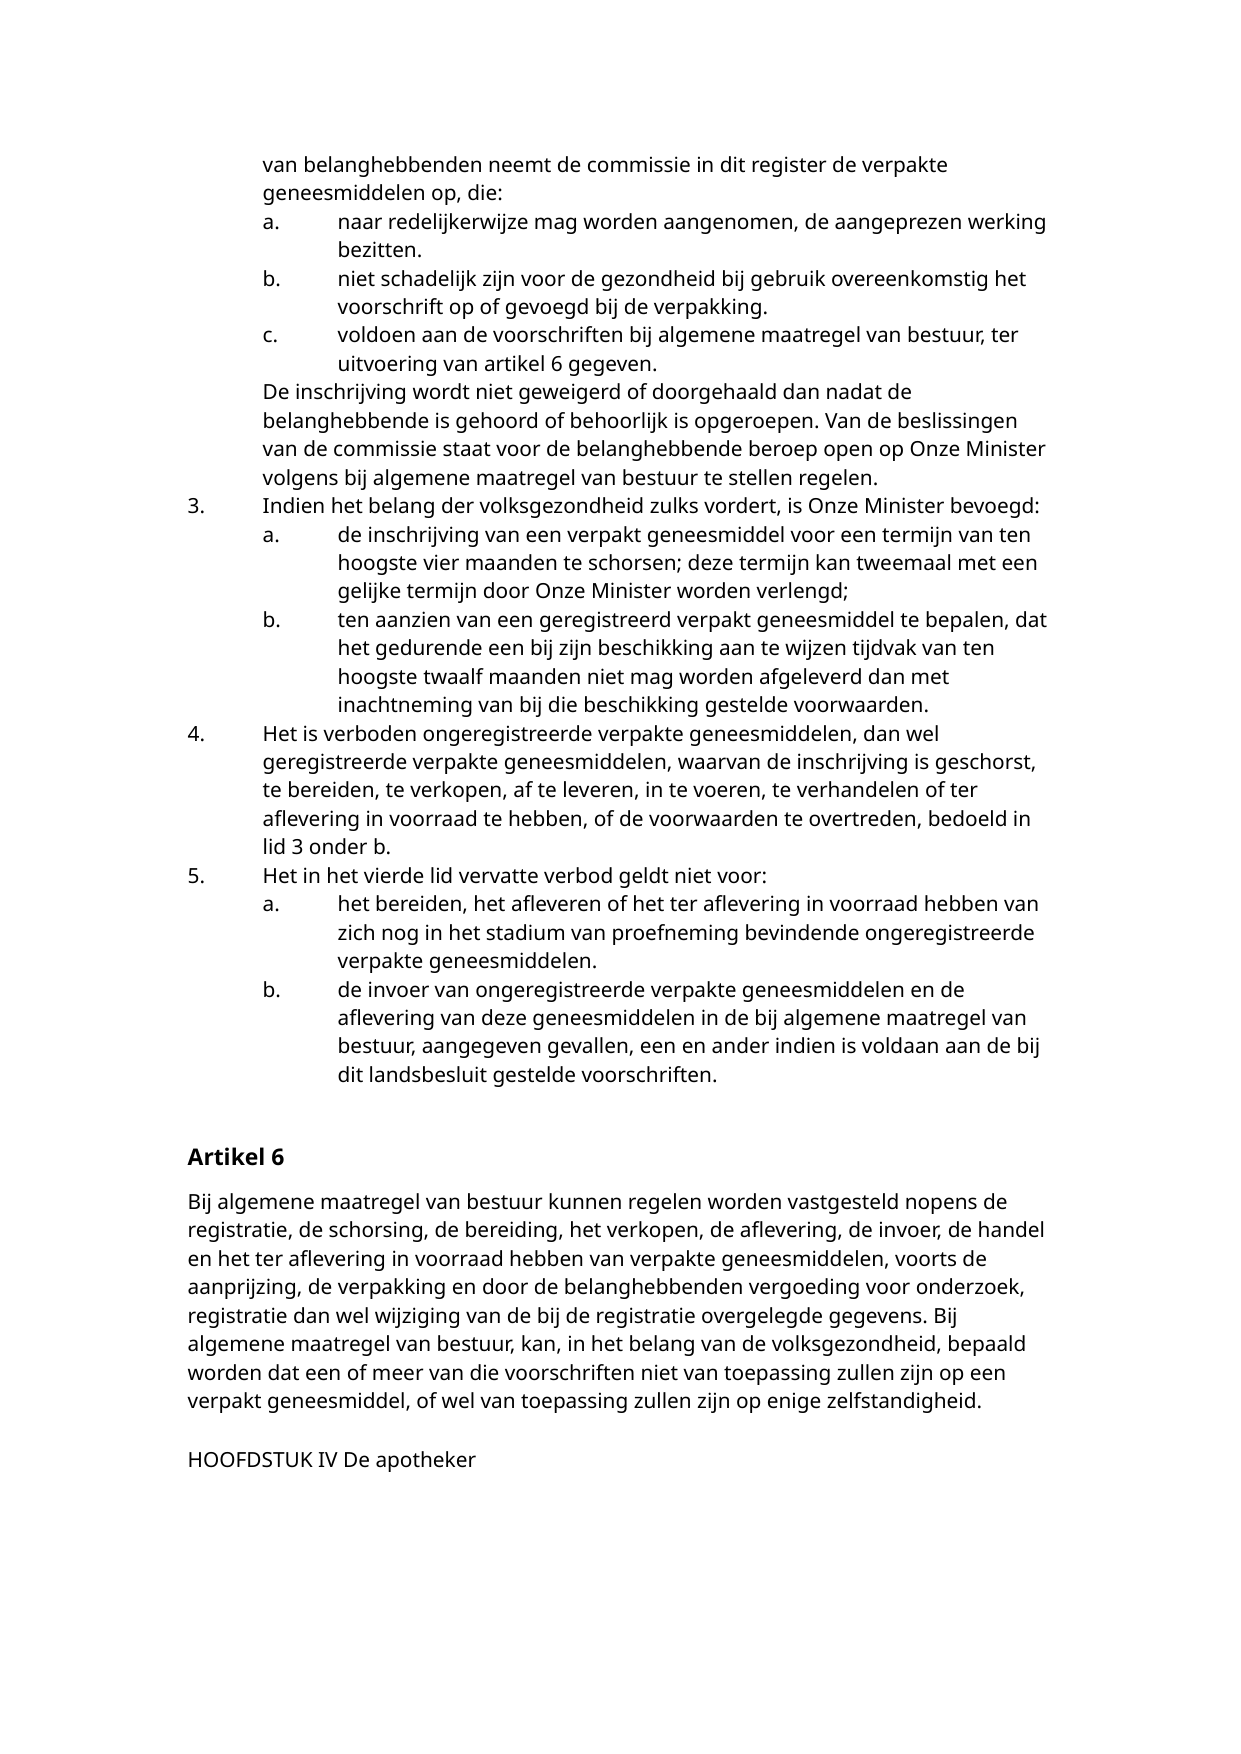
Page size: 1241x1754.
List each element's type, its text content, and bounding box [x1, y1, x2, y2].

list van belanghebbenden neemt de commissie in dit register de verpakte geneesmiddelen op, die: [187, 150, 1053, 207]
list naar redelijkerwijze mag worden aangenomen, de aangeprezen werking bezitten. [262, 207, 1053, 264]
list niet schadelijk zijn voor de gezondheid bij gebruik overeenkomstig het voorschrift op of gevoegd bij de verpakking. [262, 264, 1053, 321]
list Het is verboden ongeregistreerde verpakte geneesmiddelen, dan wel geregistreerde verpakte geneesmiddelen, waarvan de inschrijving is geschorst, te bereiden, te verkopen, af te leveren, in te voeren, te verhandelen of ter aflevering in voorraad te hebben, of de voorwaarden te overtreden, bedoeld in lid 3 onder b. [187, 719, 1053, 861]
list Indien het belang der volksgezondheid zulks vordert, is Onze Minister bevoegd: [187, 491, 1053, 520]
text Bij algemene maatregel van bestuur kunnen regelen worden vastgesteld nopens de registratie, de schorsing, de bereiding, het verkopen, de aflevering, de invoer, de handel en het ter aflevering in voorraad hebben van verpakte geneesmiddelen, voorts de aanprijzing, de verpakking en door de belanghebbenden vergoeding voor onderzoek, registratie dan wel wijziging van de bij de registratie overgelegde gegevens. Bij algemene maatregel van bestuur, kan, in het belang van de volksgezondheid, bepaald worden dat een of meer van die voorschriften niet van toepassing zullen zijn op een verpakt geneesmiddel, of wel van toepassing zullen zijn op enige zelfstandigheid. [187, 1187, 1053, 1415]
list Het in het vierde lid vervatte verbod geldt niet voor: [187, 861, 1053, 889]
list ten aanzien van een geregistreerd verpakt geneesmiddel te bepalen, dat het gedurende een bij zijn beschikking aan te wijzen tijdvak van ten hoogste twaalf maanden niet mag worden afgeleverd dan met inachtneming van bij die beschikking gestelde voorwaarden. [262, 605, 1053, 719]
subtitle Artikel 6 [187, 1141, 1053, 1172]
list De inschrijving wordt niet geweigerd of doorgehaald dan nadat de belanghebbende is gehoord of behoorlijk is opgeroepen. Van de beslissingen van de commissie staat voor de belanghebbende beroep open op Onze Minister volgens bij algemene maatregel van bestuur te stellen regelen. [187, 377, 1053, 491]
list het bereiden, het afleveren of het ter aflevering in voorraad hebben van zich nog in het stadium van proefneming bevindende ongeregistreerde verpakte geneesmiddelen. [262, 889, 1053, 975]
list voldoen aan de voorschriften bij algemene maatregel van bestuur, ter uitvoering van artikel 6 gegeven. [262, 321, 1053, 377]
subtitle HOOFDSTUK IV De apotheker [187, 1445, 1053, 1473]
list de inschrijving van een verpakt geneesmiddel voor een termijn van ten hoogste vier maanden te schorsen; deze termijn kan tweemaal met een gelijke termijn door Onze Minister worden verlengd; [262, 520, 1053, 605]
list de invoer van ongeregistreerde verpakte geneesmiddelen en de aflevering van deze geneesmiddelen in de bij algemene maatregel van bestuur, aangegeven gevallen, een en ander indien is voldaan aan de bij dit landsbesluit gestelde voorschriften. [262, 975, 1053, 1088]
